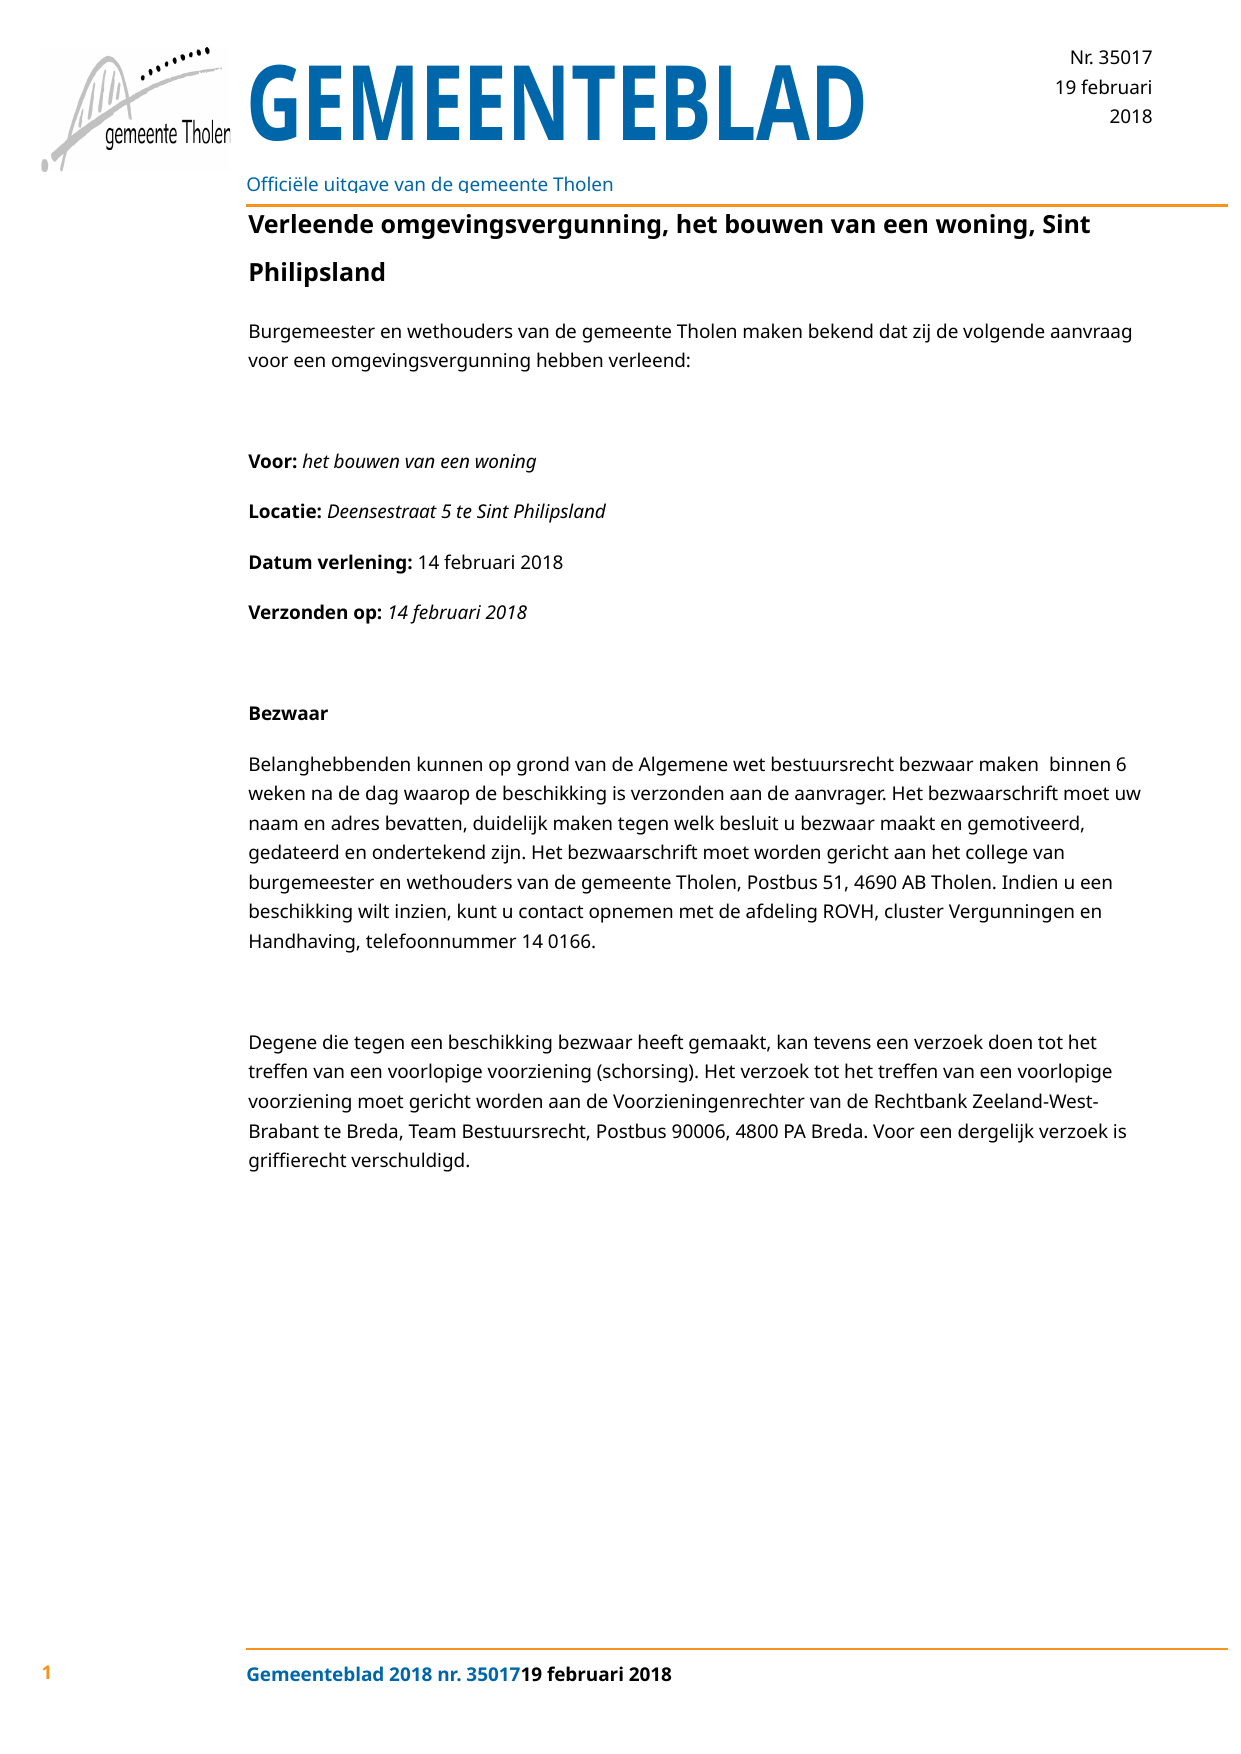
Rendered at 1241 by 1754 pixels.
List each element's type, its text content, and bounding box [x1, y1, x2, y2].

text Bezwaar [248, 700, 1152, 726]
text Degene die tegen een beschikking bezwaar heeft gemaakt, kan tevens een verzoek doen tot het treffen van een voorlopige voorziening (schorsing). Het verzoek tot het treffen van een voorlopige voorziening moet gericht worden aan de Voorzieningenrechter van de Rechtbank Zeeland-West-Brabant te Breda, Team Bestuursrecht, Postbus 90006, 4800 PA Breda. Voor een dergelijk verzoek is griffierecht verschuldigd. [248, 1029, 1152, 1173]
text Datum verlening: 14 februari 2018 [248, 549, 1152, 575]
text Belanghebbenden kunnen op grond van de Algemene wet bestuursrecht bezwaar maken binnen 6 weken na de dag waarop de beschikking is verzonden aan de aanvrager. Het bezwaarschrift moet uw naam en adres bevatten, duidelijk maken tegen welk besluit u bezwaar maakt en gemotiveerd, gedateerd en ondertekend zijn. Het bezwaarschrift moet worden gericht aan het college van burgemeester en wethouders van de gemeente Tholen, Postbus 51, 4690 AB Tholen. Indien u een beschikking wilt inzien, kunt u contact opnemen met de afdeling ROVH, cluster Vergunningen en Handhaving, telefoonnummer 14 0166. [248, 751, 1152, 954]
text Voor: het bouwen van een woning [248, 448, 1152, 474]
text Verleende omgevingsvergunning, het bouwen van een woning, Sint Philipsland [248, 207, 1152, 288]
picture [41, 47, 231, 172]
text Verzonden op: 14 februari 2018 [248, 599, 1152, 625]
text Locatie: Deensestraat 5 te Sint Philipsland [248, 499, 1152, 524]
text Burgemeester en wethouders van de gemeente Tholen maken bekend dat zij de volgende aanvraag voor een omgevingsvergunning hebben verleend: [248, 318, 1152, 373]
